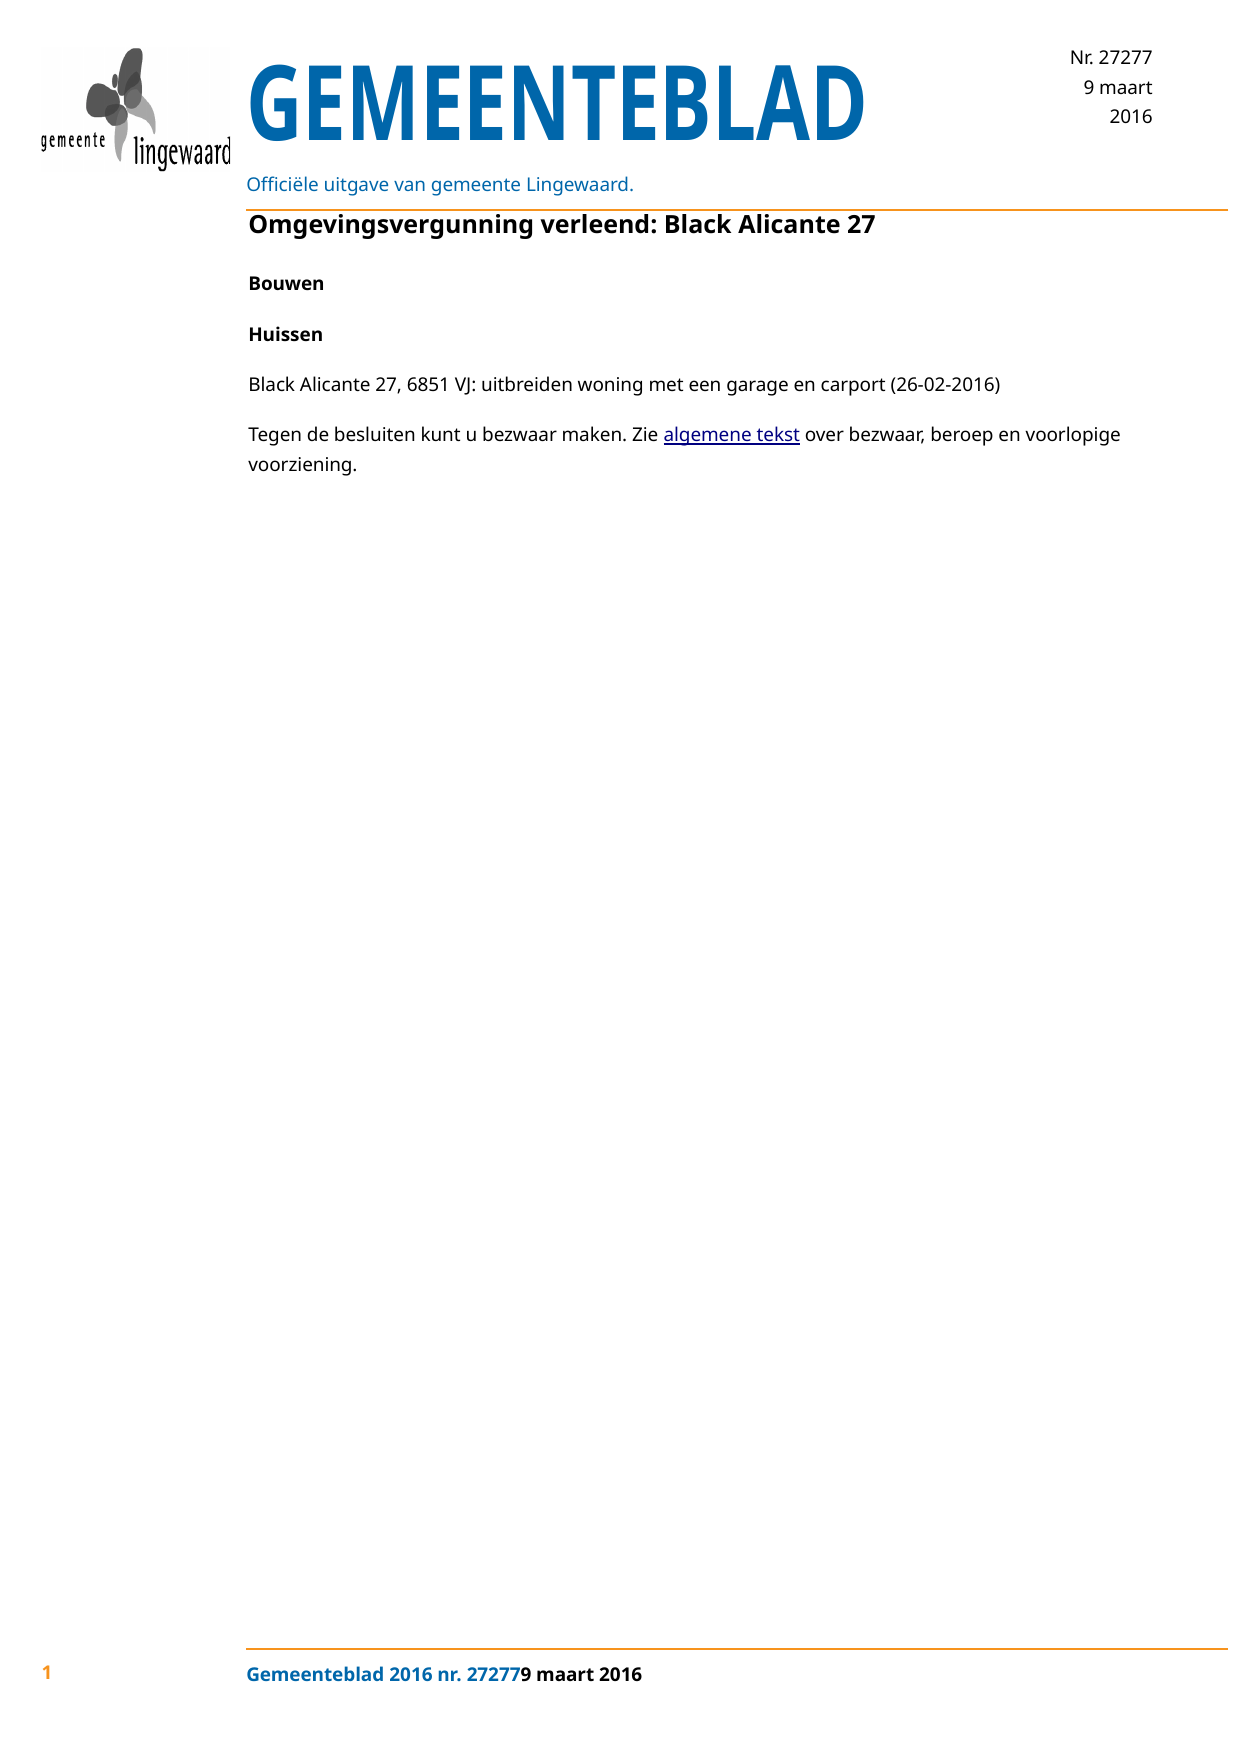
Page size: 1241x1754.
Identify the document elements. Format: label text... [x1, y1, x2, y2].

text Omgevingsvergunning verleend: Black Alicante 27 [248, 211, 1152, 241]
text Tegen de besluiten kunt u bezwaar maken. Zie algemene tekst over bezwaar, beroep en voorlopige voorziening. [248, 422, 1152, 477]
text Huissen [248, 321, 1152, 346]
text Black Alicante 27, 6851 VJ: uitbreiden woning met een garage en carport (26-02-2016) [248, 371, 1152, 397]
text Bouwen [248, 270, 1152, 296]
picture [41, 47, 231, 172]
